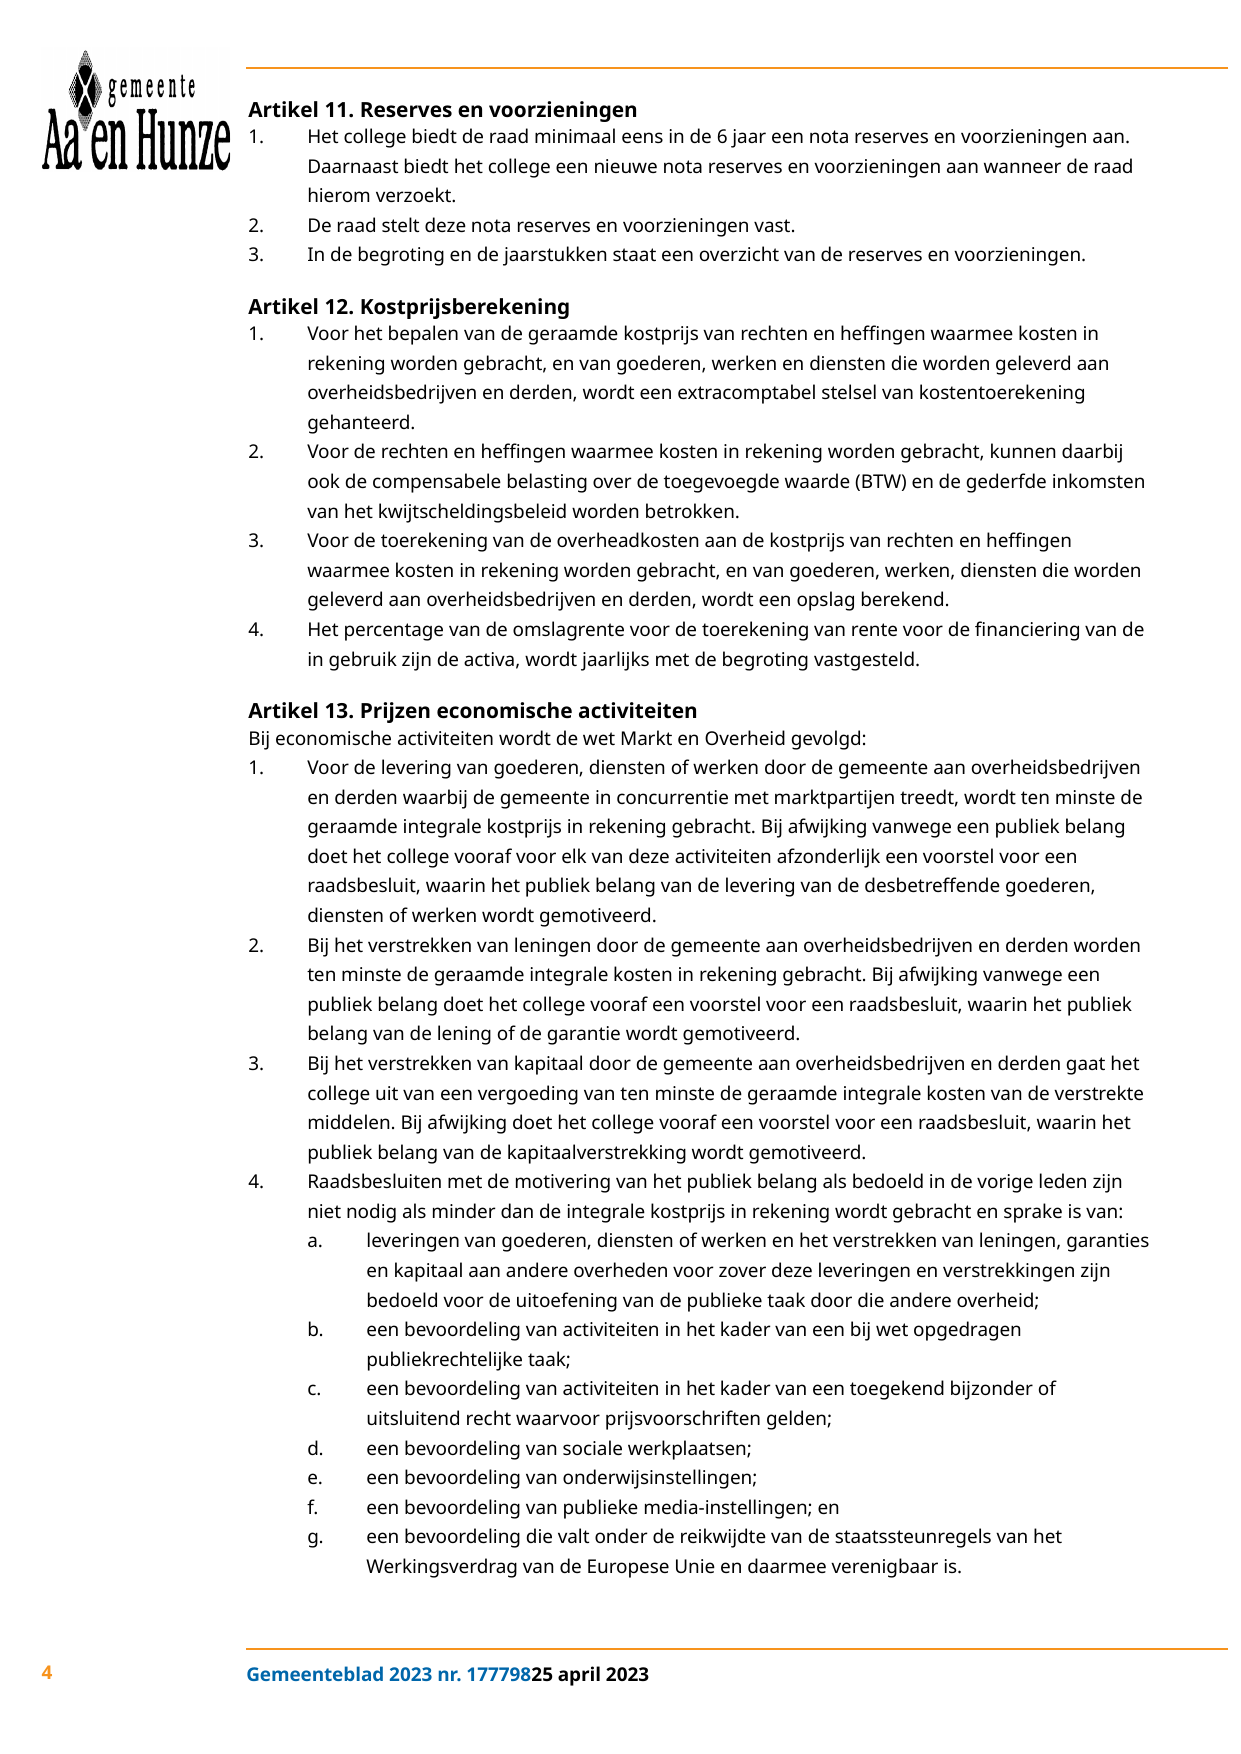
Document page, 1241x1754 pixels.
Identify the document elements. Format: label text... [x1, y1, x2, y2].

list Voor het bepalen van de geraamde kostprijs van rechten en heffingen waarmee kosten in rekening worden gebracht, en van goederen, werken en diensten die worden geleverd aan overheidsbedrijven en derden, wordt een extracomptabel stelsel van kostentoerekening gehanteerd. [248, 320, 1152, 435]
list een bevoordeling van activiteiten in het kader van een bij wet opgedragen publiekrechtelijke taak; [307, 1316, 1152, 1372]
list Het college biedt de raad minimaal eens in de 6 jaar een nota reserves en voorzieningen aan. Daarnaast biedt het college een nieuwe nota reserves en voorzieningen aan wanneer de raad hierom verzoekt. [248, 123, 1152, 208]
list Voor de toerekening van de overheadkosten aan de kostprijs van rechten en heffingen waarmee kosten in rekening worden gebracht, en van goederen, werken, diensten die worden geleverd aan overheidsbedrijven en derden, wordt een opslag berekend. [248, 527, 1152, 612]
text Artikel 11. Reserves en voorzieningen [248, 95, 1152, 123]
list In de begroting en de jaarstukken staat een overzicht van de reserves en voorzieningen. [248, 242, 1152, 267]
list een bevoordeling van activiteiten in het kader van een toegekend bijzonder of uitsluitend recht waarvoor prijsvoorschriften gelden; [307, 1376, 1152, 1431]
text Bij economische activiteiten wordt de wet Markt en Overheid gevolgd: [248, 725, 1152, 750]
list Het percentage van de omslagrente voor de toerekening van rente voor de financiering van de in gebruik zijn de activa, wordt jaarlijks met de begroting vastgesteld. [248, 616, 1152, 672]
list Raadsbesluiten met de motivering van het publiek belang als bedoeld in de vorige leden zijn niet nodig als minder dan de integrale kostprijs in rekening wordt gebracht en sprake is van: [248, 1168, 1152, 1224]
list Bij het verstrekken van leningen door de gemeente aan overheidsbedrijven en derden worden ten minste de geraamde integrale kosten in rekening gebracht. Bij afwijking vanwege een publiek belang doet het college vooraf een voorstel voor een raadsbesluit, waarin het publiek belang van de lening of de garantie wordt gemotiveerd. [248, 932, 1152, 1046]
list een bevoordeling van publieke media-instellingen; en [307, 1494, 1152, 1519]
list een bevoordeling van sociale werkplaatsen; [307, 1435, 1152, 1460]
list een bevoordeling die valt onder de reikwijdte van de staatssteunregels van het Werkingsverdrag van de Europese Unie en daarmee verenigbaar is. [307, 1523, 1152, 1579]
text Artikel 13. Prijzen economische activiteiten [248, 696, 1152, 725]
list Voor de levering van goederen, diensten of werken door de gemeente aan overheidsbedrijven en derden waarbij de gemeente in concurrentie met marktpartijen treedt, wordt ten minste de geraamde integrale kostprijs in rekening gebracht. Bij afwijking vanwege een publiek belang doet het college vooraf voor elk van deze activiteiten afzonderlijk een voorstel voor een raadsbesluit, waarin het publiek belang van de levering van de desbetreffende goederen, diensten of werken wordt gemotiveerd. [248, 754, 1152, 928]
list De raad stelt deze nota reserves en voorzieningen vast. [248, 212, 1152, 238]
list leveringen van goederen, diensten of werken en het verstrekken van leningen, garanties en kapitaal aan andere overheden voor zover deze leveringen en verstrekkingen zijn bedoeld voor de uitoefening van de publieke taak door die andere overheid; [307, 1228, 1152, 1312]
picture [41, 47, 231, 172]
list een bevoordeling van onderwijsinstellingen; [307, 1464, 1152, 1490]
list Bij het verstrekken van kapitaal door de gemeente aan overheidsbedrijven en derden gaat het college uit van een vergoeding van ten minste de geraamde integrale kosten van de verstrekte middelen. Bij afwijking doet het college vooraf een voorstel voor een raadsbesluit, waarin het publiek belang van de kapitaalverstrekking wordt gemotiveerd. [248, 1050, 1152, 1164]
text Artikel 12. Kostprijsberekening [248, 292, 1152, 320]
list Voor de rechten en heffingen waarmee kosten in rekening worden gebracht, kunnen daarbij ook de compensabele belasting over de toegevoegde waarde (BTW) en de gederfde inkomsten van het kwijtscheldingsbeleid worden betrokken. [248, 439, 1152, 524]
